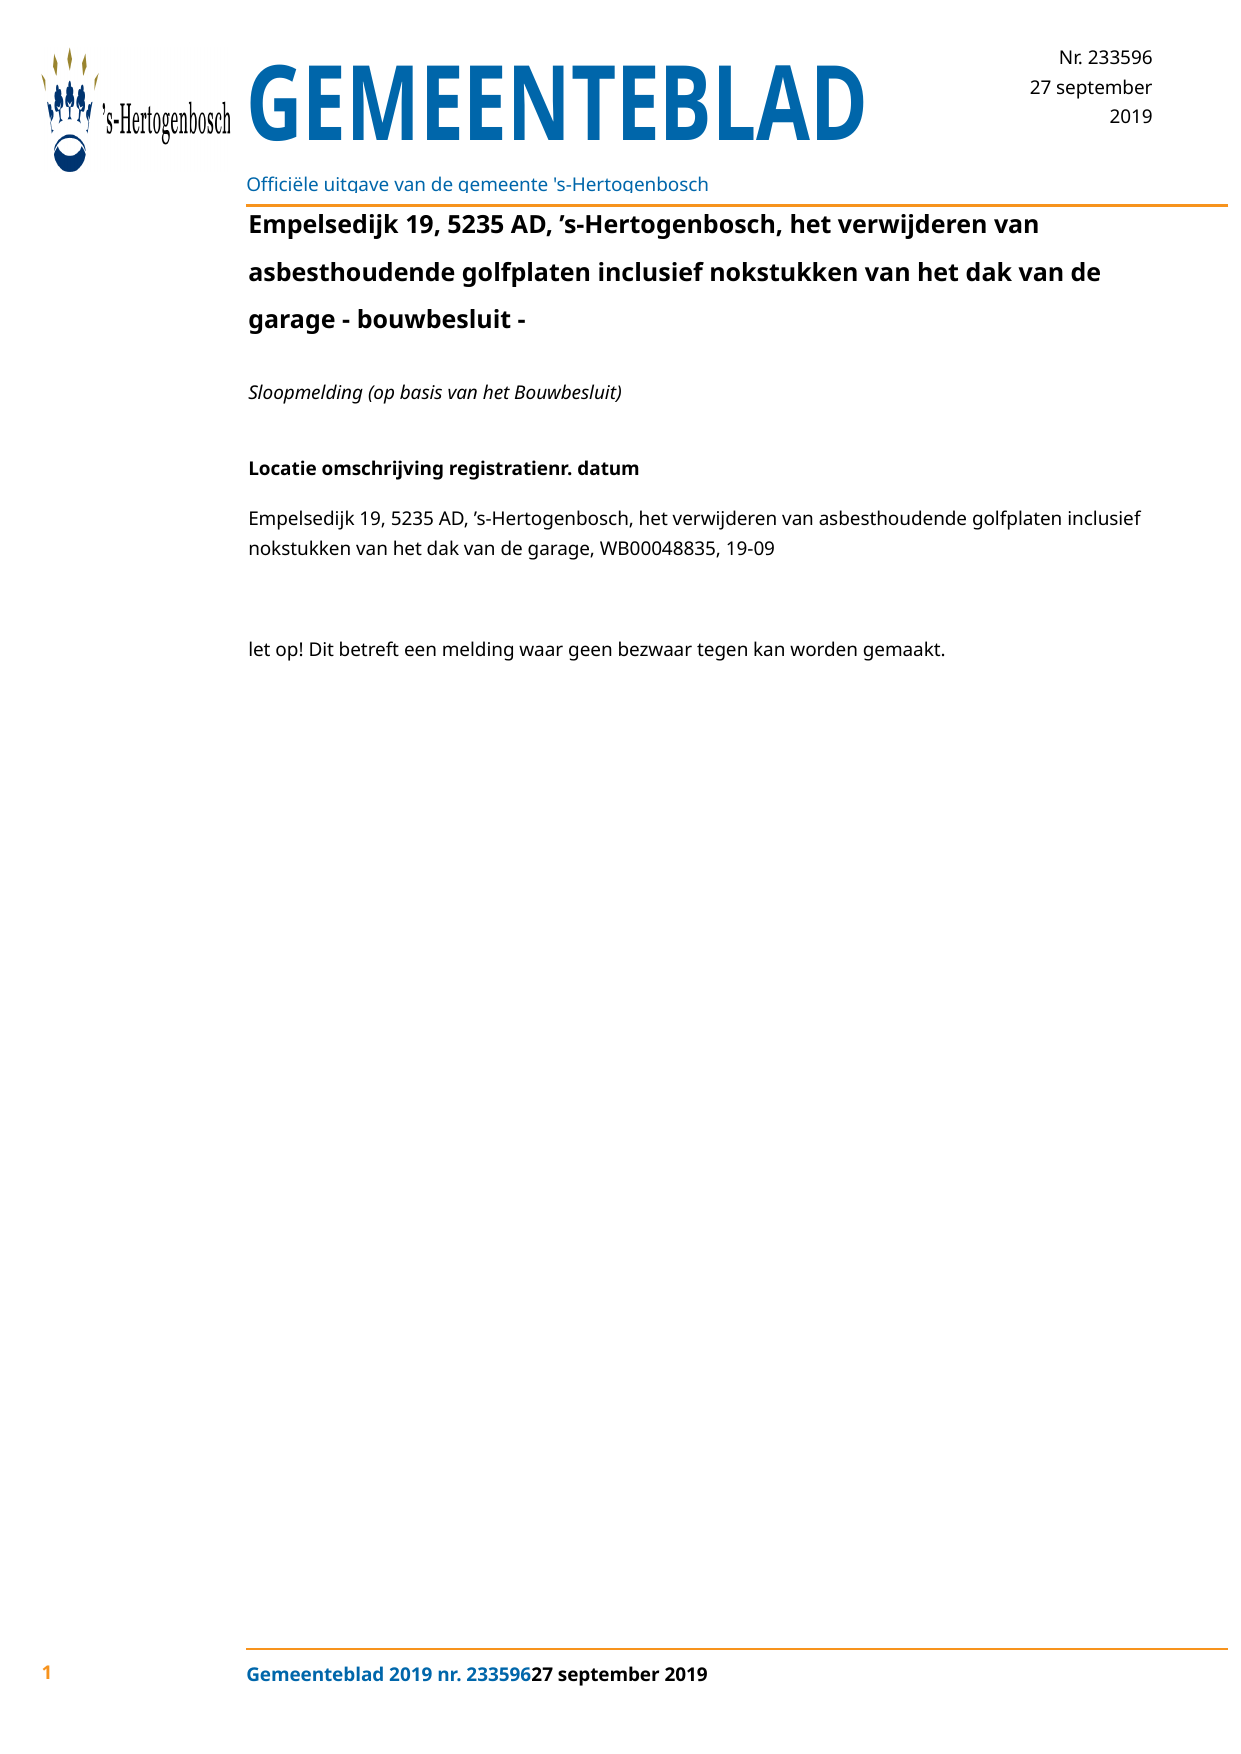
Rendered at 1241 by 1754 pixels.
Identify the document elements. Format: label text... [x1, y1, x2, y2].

text Empelsedijk 19, 5235 AD, ’s-Hertogenbosch, het verwijderen van asbesthoudende golfplaten inclusief nokstukken van het dak van de garage, WB00048835, 19-09 [248, 506, 1152, 561]
text Empelsedijk 19, 5235 AD, ’s-Hertogenbosch, het verwijderen van asbesthoudende golfplaten inclusief nokstukken van het dak van de garage - bouwbesluit - [248, 207, 1152, 336]
picture [41, 47, 231, 172]
text Locatie omschrijving registratienr. datum [248, 455, 1152, 481]
text Sloopmelding (op basis van het Bouwbesluit) [248, 379, 1152, 405]
text let op! Dit betreft een melding waar geen bezwaar tegen kan worden gemaakt. [248, 636, 1152, 662]
